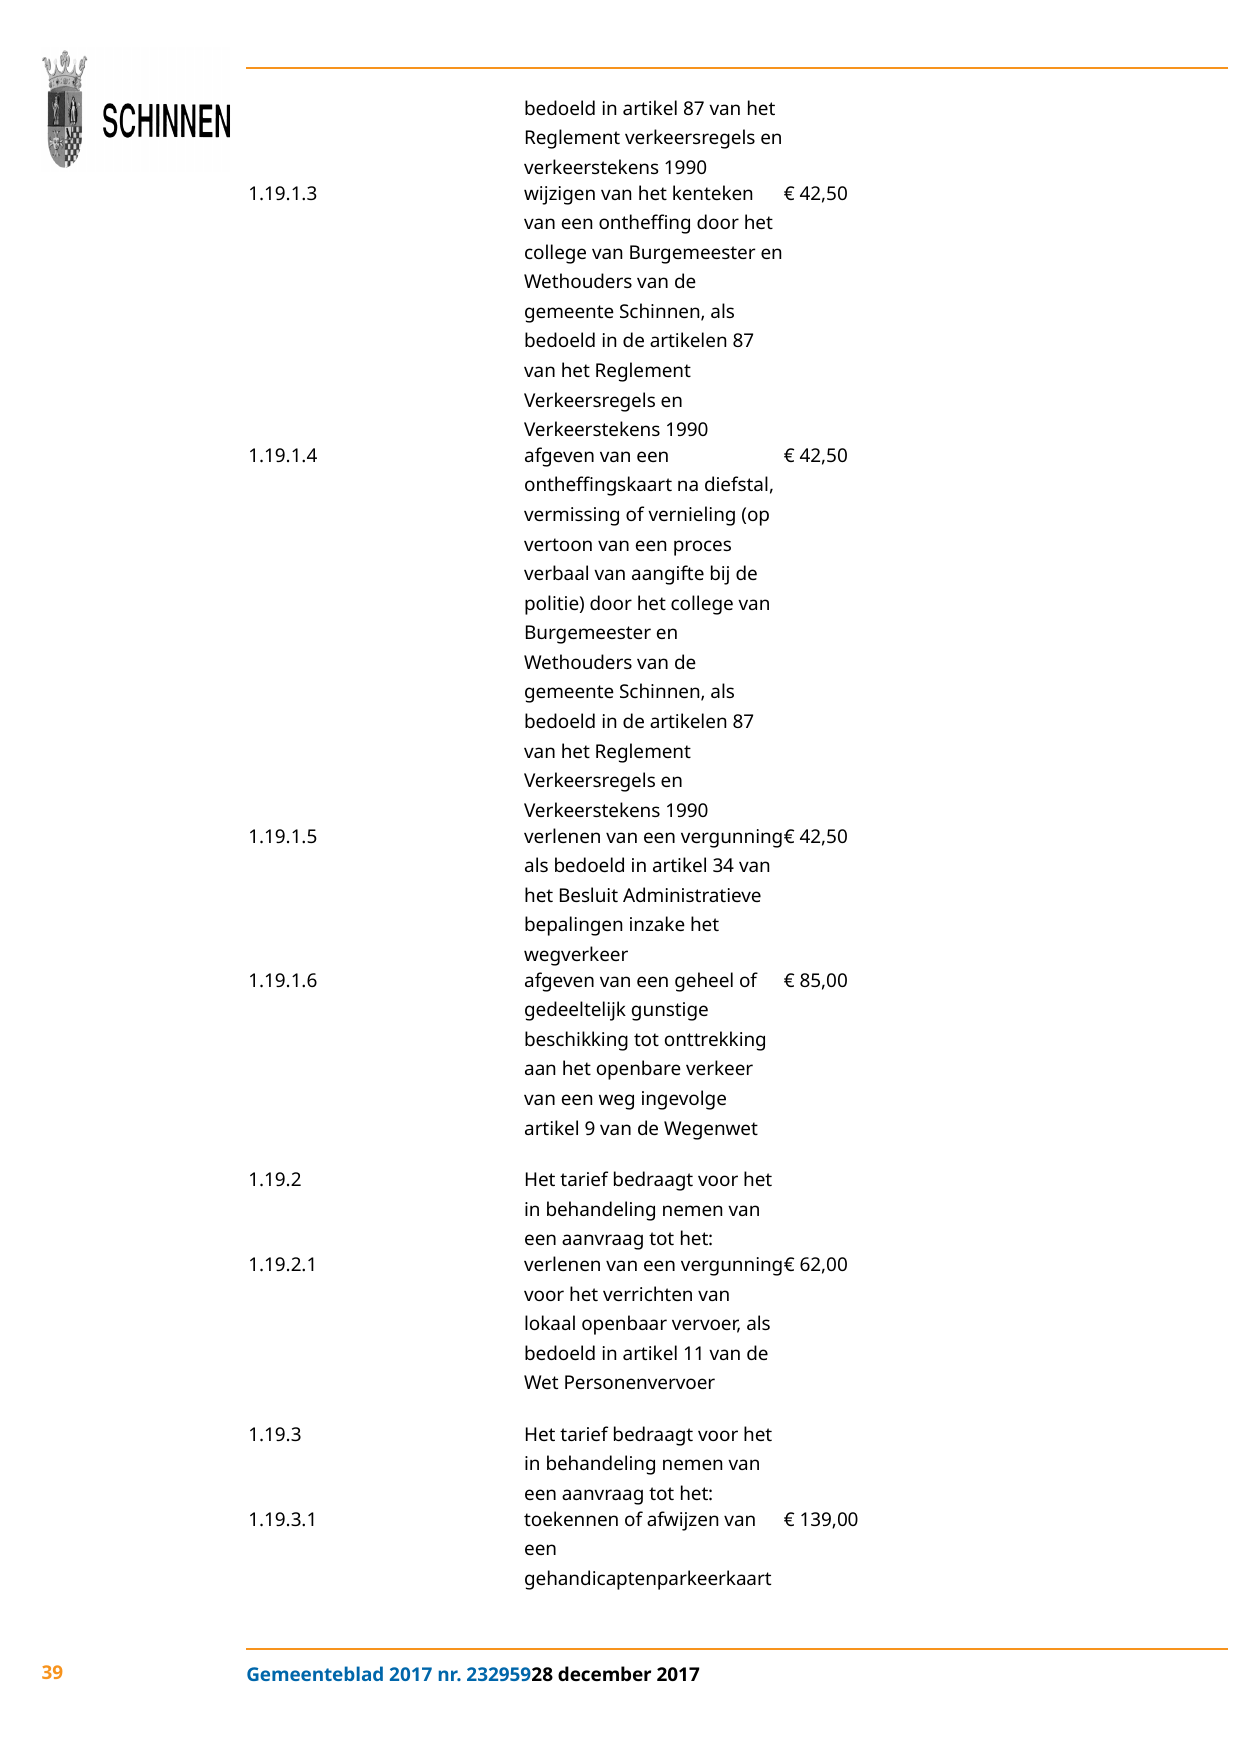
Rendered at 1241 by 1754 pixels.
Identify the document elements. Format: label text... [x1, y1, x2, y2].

table_cell 1.19.2.1 [248, 1251, 524, 1395]
table_cell [248, 1395, 524, 1421]
table_cell afgeven van een geheel of gedeeltelijk gunstige beschikking tot onttrekking aan het openbare verkeer van een weg ingevolge artikel 9 van de Wegenwet [524, 967, 784, 1141]
table_cell € 42,50 [784, 180, 1152, 442]
table_cell wijzigen van het kenteken van een ontheffing door het college van Burgemeester en Wethouders van de gemeente Schinnen, als bedoeld in de artikelen 87 van het Reglement Verkeersregels en Verkeerstekens 1990 [524, 180, 784, 442]
table_cell [248, 95, 524, 180]
table_cell 1.19.2 [248, 1166, 524, 1251]
table_cell Het tarief bedraagt voor het in behandeling nemen van een aanvraag tot het: [524, 1166, 784, 1251]
table_cell toekennen of afwijzen van een gehandicaptenparkeerkaart [524, 1506, 784, 1591]
table_cell € 139,00 [784, 1506, 1152, 1591]
table_cell [784, 1141, 1152, 1166]
table_cell 1.19.3 [248, 1421, 524, 1506]
table_cell € 42,50 [784, 442, 1152, 823]
table_cell € 62,00 [784, 1251, 1152, 1395]
table_cell 1.19.3.1 [248, 1506, 524, 1591]
table_cell [784, 1395, 1152, 1421]
table_cell verlenen van een vergunning voor het verrichten van lokaal openbaar vervoer, als bedoeld in artikel 11 van de Wet Personenvervoer [524, 1251, 784, 1395]
table_cell € 42,50 [784, 823, 1152, 967]
table_cell 1.19.1.5 [248, 823, 524, 967]
table_cell 1.19.1.6 [248, 967, 524, 1141]
table_cell [524, 1395, 784, 1421]
table_cell afgeven van een ontheffingskaart na diefstal, vermissing of vernieling (op vertoon van een proces verbaal van aangifte bij de politie) door het college van Burgemeester en Wethouders van de gemeente Schinnen, als bedoeld in de artikelen 87 van het Reglement Verkeersregels en Verkeerstekens 1990 [524, 442, 784, 823]
table_cell [784, 1421, 1152, 1506]
table_cell 1.19.1.4 [248, 442, 524, 823]
picture [41, 47, 231, 172]
table_cell Het tarief bedraagt voor het in behandeling nemen van een aanvraag tot het: [524, 1421, 784, 1506]
table_cell [524, 1141, 784, 1166]
table_cell bedoeld in artikel 87 van het Reglement verkeersregels en verkeerstekens 1990 [524, 95, 784, 180]
table_cell verlenen van een vergunning als bedoeld in artikel 34 van het Besluit Administratieve bepalingen inzake het wegverkeer [524, 823, 784, 967]
table_cell 1.19.1.3 [248, 180, 524, 442]
table_cell [784, 1166, 1152, 1251]
table_cell [248, 1141, 524, 1166]
table_cell [784, 95, 1152, 180]
table_cell € 85,00 [784, 967, 1152, 1141]
